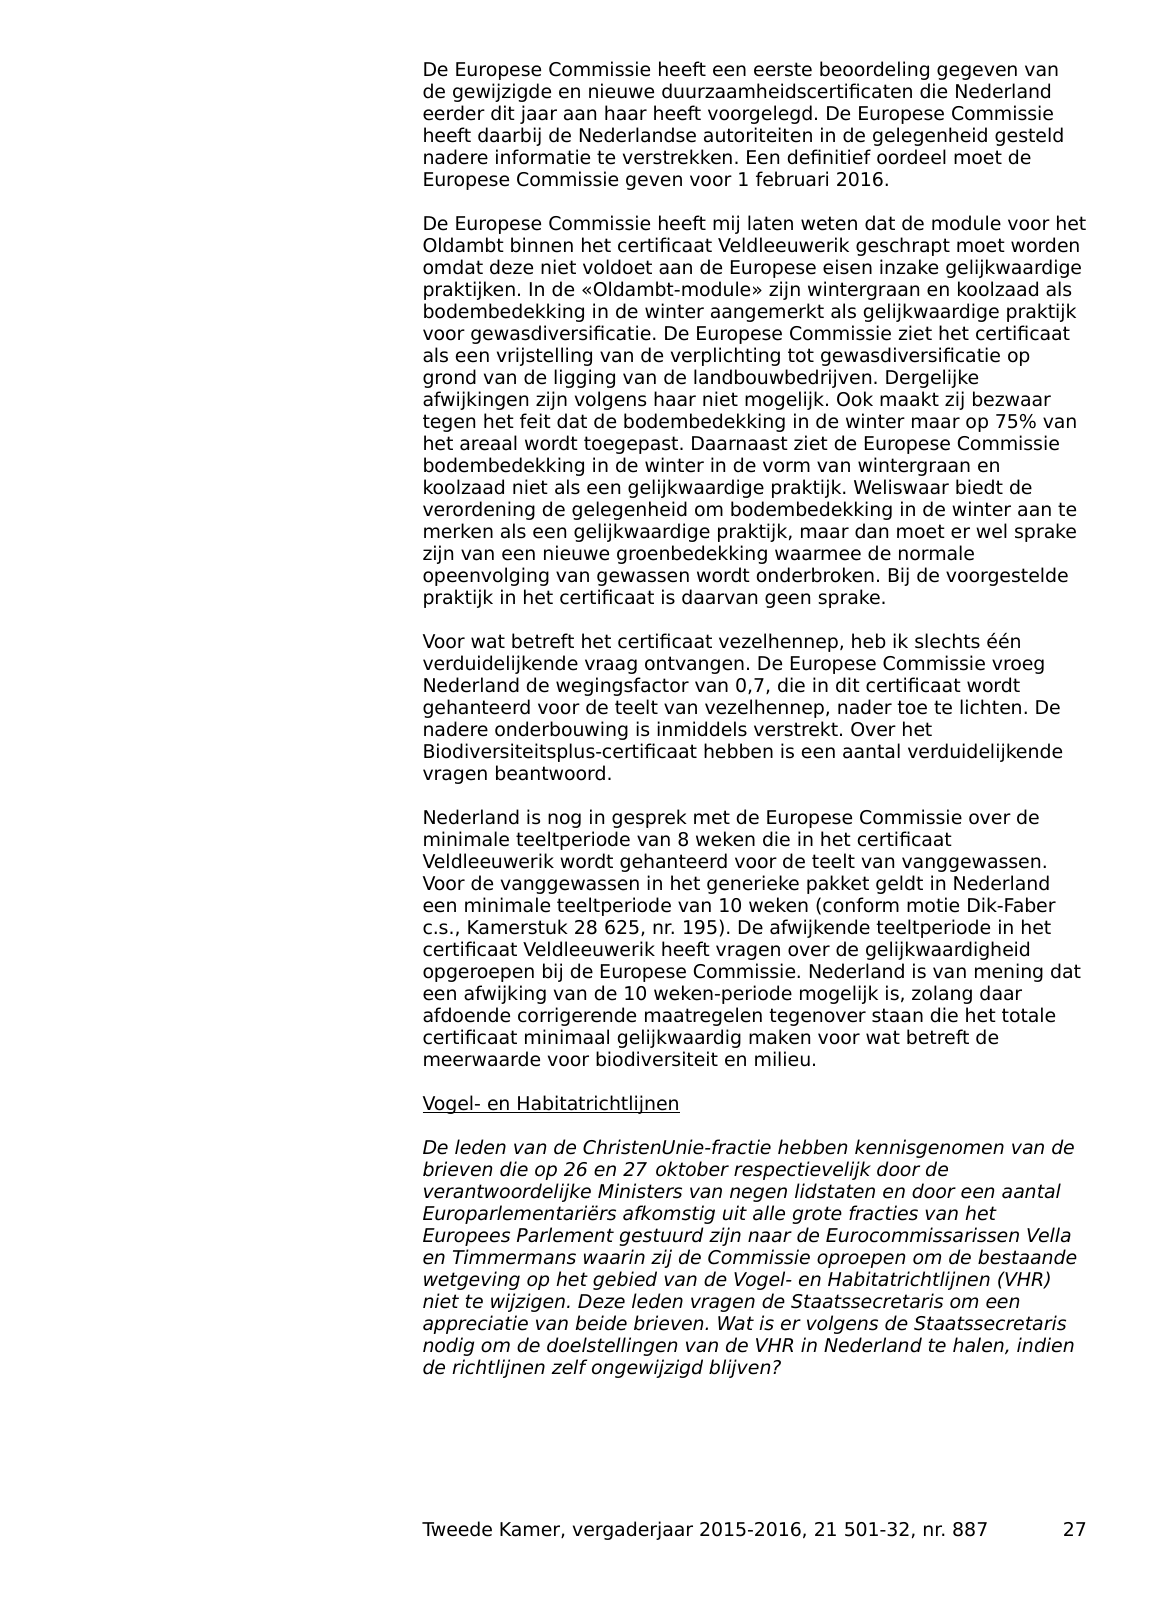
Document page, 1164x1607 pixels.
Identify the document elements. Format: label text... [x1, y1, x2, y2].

text De leden van de ChristenUnie-fractie hebben kennisgenomen van de brieven die op 26 en 27 oktober respectievelijk door de verantwoordelijke Ministers van negen lidstaten en door een aantal Europarlementariërs afkomstig uit alle grote fracties van het Europees Parlement gestuurd zijn naar de Eurocommissarissen Vella en Timmermans waarin zij de Commissie oproepen om de bestaande wetgeving op het gebied van de Vogel- en Habitatrichtlijnen (VHR) niet te wijzigen. Deze leden vragen de Staatssecretaris om een appreciatie van beide brieven. Wat is er volgens de Staatssecretaris nodig om de doelstellingen van de VHR in Nederland te halen, indien de richtlijnen zelf ongewijzigd blijven? [422, 1137, 1087, 1379]
text Voor wat betreft het certificaat vezelhennep, heb ik slechts één verduidelijkende vraag ontvangen. De Europese Commissie vroeg Nederland de wegingsfactor van 0,7, die in dit certificaat wordt gehanteerd voor de teelt van vezelhennep, nader toe te lichten. De nadere onderbouwing is inmiddels verstrekt. Over het Biodiversiteitsplus-certificaat hebben is een aantal verduidelijkende vragen beantwoord. [422, 631, 1087, 785]
text De Europese Commissie heeft mij laten weten dat de module voor het Oldambt binnen het certificaat Veldleeuwerik geschrapt moet worden omdat deze niet voldoet aan de Europese eisen inzake gelijkwaardige praktijken. In de «Oldambt-module» zijn wintergraan en koolzaad als bodembedekking in de winter aangemerkt als gelijkwaardige praktijk voor gewasdiversificatie. De Europese Commissie ziet het certificaat als een vrijstelling van de verplichting tot gewasdiversificatie op grond van de ligging van de landbouwbedrijven. Dergelijke afwijkingen zijn volgens haar niet mogelijk. Ook maakt zij bezwaar tegen het feit dat de bodembedekking in de winter maar op 75% van het areaal wordt toegepast. Daarnaast ziet de Europese Commissie bodembedekking in de winter in de vorm van wintergraan en koolzaad niet als een gelijkwaardige praktijk. Weliswaar biedt de verordening de gelegenheid om bodembedekking in de winter aan te merken als een gelijkwaardige praktijk, maar dan moet er wel sprake zijn van een nieuwe groenbedekking waarmee de normale opeenvolging van gewassen wordt onderbroken. Bij de voorgestelde praktijk in het certificaat is daarvan geen sprake. [422, 213, 1087, 609]
text Nederland is nog in gesprek met de Europese Commissie over de minimale teeltperiode van 8 weken die in het certificaat Veldleeuwerik wordt gehanteerd voor de teelt van vanggewassen. Voor de vanggewassen in het generieke pakket geldt in Nederland een minimale teeltperiode van 10 weken (conform motie Dik-Faber c.s., Kamerstuk 28 625, nr. 195). De afwijkende teeltperiode in het certificaat Veldleeuwerik heeft vragen over de gelijkwaardigheid opgeroepen bij de Europese Commissie. Nederland is van mening dat een afwijking van de 10 weken-periode mogelijk is, zolang daar afdoende corrigerende maatregelen tegenover staan die het totale certificaat minimaal gelijkwaardig maken voor wat betreft de meerwaarde voor biodiversiteit en milieu. [422, 807, 1087, 1071]
text De Europese Commissie heeft een eerste beoordeling gegeven van de gewijzigde en nieuwe duurzaamheidscertificaten die Nederland eerder dit jaar aan haar heeft voorgelegd. De Europese Commissie heeft daarbij de Nederlandse autoriteiten in de gelegenheid gesteld nadere informatie te verstrekken. Een definitief oordeel moet de Europese Commissie geven voor 1 februari 2016. [422, 59, 1087, 191]
subtitle Vogel- en Habitatrichtlijnen [422, 1093, 1087, 1115]
